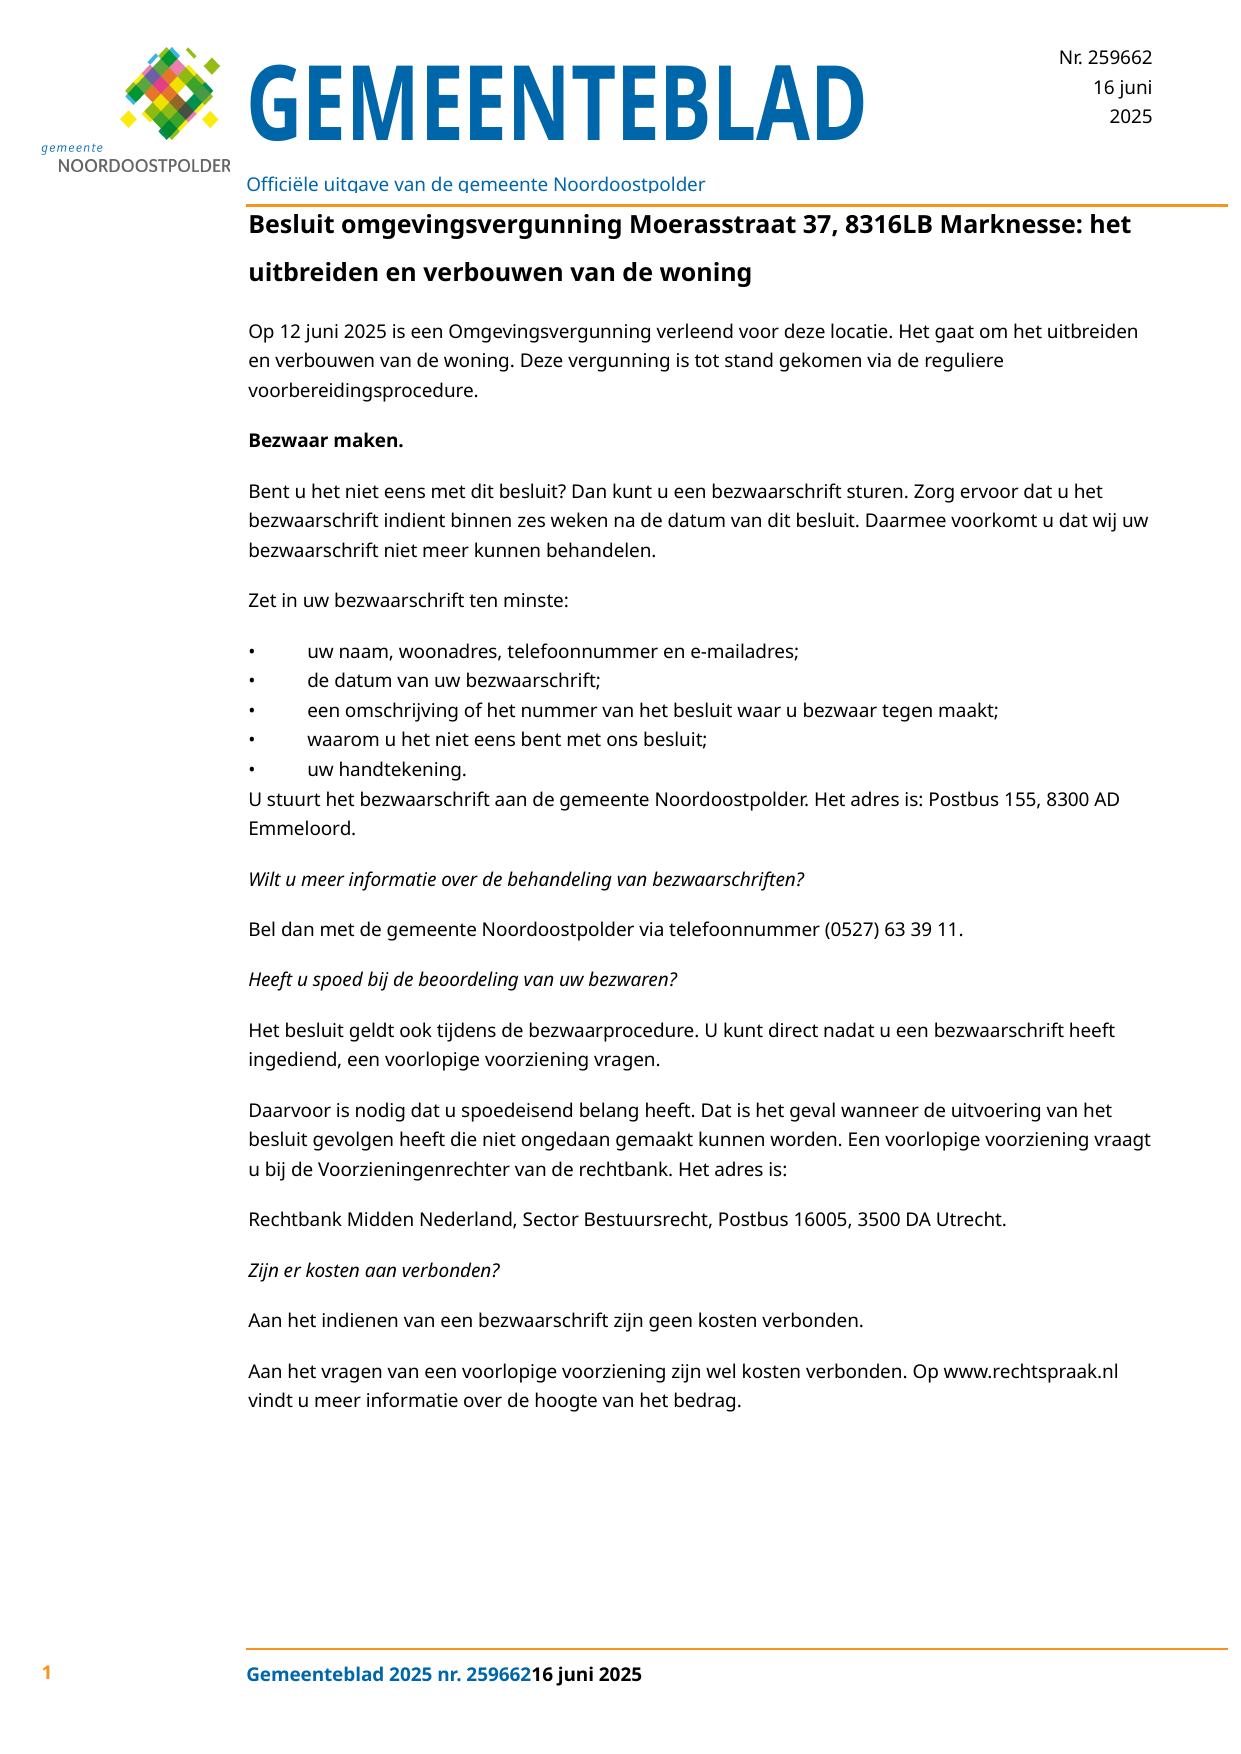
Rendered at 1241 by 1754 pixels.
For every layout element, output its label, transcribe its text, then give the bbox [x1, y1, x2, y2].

text Heeft u spoed bij de beoordeling van uw bezwaren? [248, 967, 1152, 992]
list waarom u het niet eens bent met ons besluit; [248, 727, 1152, 752]
text Bel dan met de gemeente Noordoostpolder via telefoonnummer (0527) 63 39 11. [248, 916, 1152, 942]
list de datum van uw bezwaarschrift; [248, 667, 1152, 693]
text Aan het vragen van een voorlopige voorziening zijn wel kosten verbonden. Op www.rechtspraak.nl vindt u meer informatie over de hoogte van het bedrag. [248, 1358, 1152, 1413]
text Besluit omgevingsvergunning Moerasstraat 37, 8316LB Marknesse: het uitbreiden en verbouwen van de woning [248, 207, 1152, 288]
text U stuurt het bezwaarschrift aan de gemeente Noordoostpolder. Het adres is: Postbus 155, 8300 AD Emmeloord. [248, 786, 1152, 841]
text Bezwaar maken. [248, 427, 1152, 453]
list uw handtekening. [248, 756, 1152, 782]
picture [41, 47, 231, 172]
text Aan het indienen van een bezwaarschrift zijn geen kosten verbonden. [248, 1307, 1152, 1333]
text Wilt u meer informatie over de behandeling van bezwaarschriften? [248, 866, 1152, 892]
list een omschrijving of het nummer van het besluit waar u bezwaar tegen maakt; [248, 697, 1152, 723]
text Zijn er kosten aan verbonden? [248, 1257, 1152, 1283]
list uw naam, woonadres, telefoonnummer en e-mailadres; [248, 638, 1152, 664]
text Rechtbank Midden Nederland, Sector Bestuursrecht, Postbus 16005, 3500 DA Utrecht. [248, 1207, 1152, 1232]
text Op 12 juni 2025 is een Omgevingsvergunning verleend voor deze locatie. Het gaat om het uitbreiden en verbouwen van de woning. Deze vergunning is tot stand gekomen via de reguliere voorbereidingsprocedure. [248, 318, 1152, 403]
text Zet in uw bezwaarschrift ten minste: [248, 587, 1152, 613]
text Het besluit geldt ook tijdens de bezwaarprocedure. U kunt direct nadat u een bezwaarschrift heeft ingediend, een voorlopige voorziening vragen. [248, 1017, 1152, 1072]
text Bent u het niet eens met dit besluit? Dan kunt u een bezwaarschrift sturen. Zorg ervoor dat u het bezwaarschrift indient binnen zes weken na de datum van dit besluit. Daarmee voorkomt u dat wij uw bezwaarschrift niet meer kunnen behandelen. [248, 478, 1152, 563]
text Daarvoor is nodig dat u spoedeisend belang heeft. Dat is het geval wanneer de uitvoering van het besluit gevolgen heeft die niet ongedaan gemaakt kunnen worden. Een voorlopige voorziening vraagt u bij de Voorzieningenrechter van de rechtbank. Het adres is: [248, 1097, 1152, 1182]
